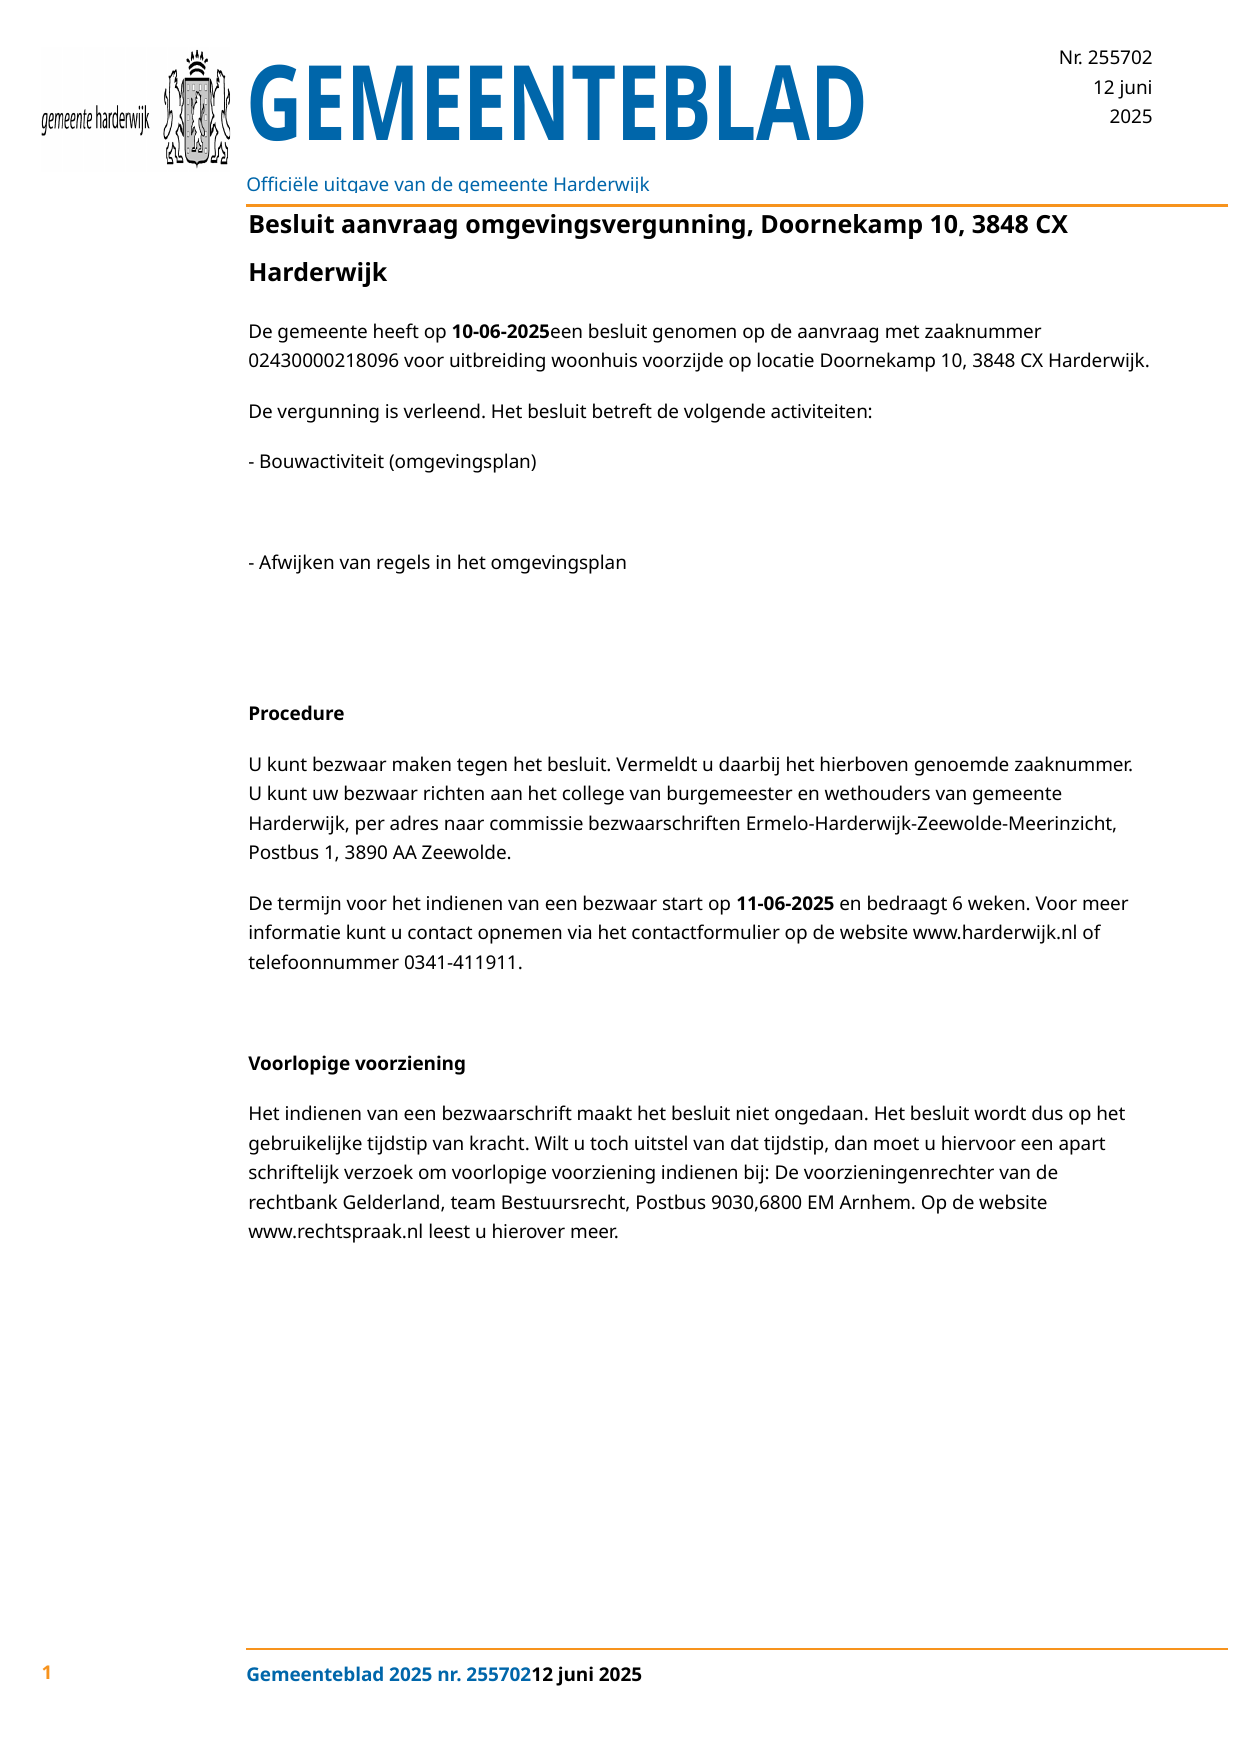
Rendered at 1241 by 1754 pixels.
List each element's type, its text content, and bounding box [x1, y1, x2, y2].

text Besluit aanvraag omgevingsvergunning, Doornekamp 10, 3848 CX Harderwijk [248, 207, 1152, 288]
text - Afwijken van regels in het omgevingsplan [248, 549, 1152, 575]
text De gemeente heeft op 10-06-2025een besluit genomen op de aanvraag met zaaknummer 02430000218096 voor uitbreiding woonhuis voorzijde op locatie Doornekamp 10, 3848 CX Harderwijk. [248, 318, 1152, 373]
text Voorlopige voorziening [248, 1050, 1152, 1076]
text U kunt bezwaar maken tegen het besluit. Vermeldt u daarbij het hierboven genoemde zaaknummer. U kunt uw bezwaar richten aan het college van burgemeester en wethouders van gemeente Harderwijk, per adres naar commissie bezwaarschriften Ermelo-Harderwijk-Zeewolde-Meerinzicht, Postbus 1, 3890 AA Zeewolde. [248, 751, 1152, 865]
text - Bouwactiviteit (omgevingsplan) [248, 448, 1152, 474]
text De vergunning is verleend. Het besluit betreft de volgende activiteiten: [248, 398, 1152, 424]
picture [41, 47, 231, 172]
text Procedure [248, 700, 1152, 726]
text De termijn voor het indienen van een bezwaar start op 11-06-2025 en bedraagt 6 weken. Voor meer informatie kunt u contact opnemen via het contactformulier op de website www.harderwijk.nl of telefoonnummer 0341-411911. [248, 890, 1152, 975]
text Het indienen van een bezwaarschrift maakt het besluit niet ongedaan. Het besluit wordt dus op het gebruikelijke tijdstip van kracht. Wilt u toch uitstel van dat tijdstip, dan moet u hiervoor een apart schriftelijk verzoek om voorlopige voorziening indienen bij: De voorzieningenrechter van de rechtbank Gelderland, team Bestuursrecht, Postbus 9030,6800 EM Arnhem. Op de website www.rechtspraak.nl leest u hierover meer. [248, 1100, 1152, 1244]
